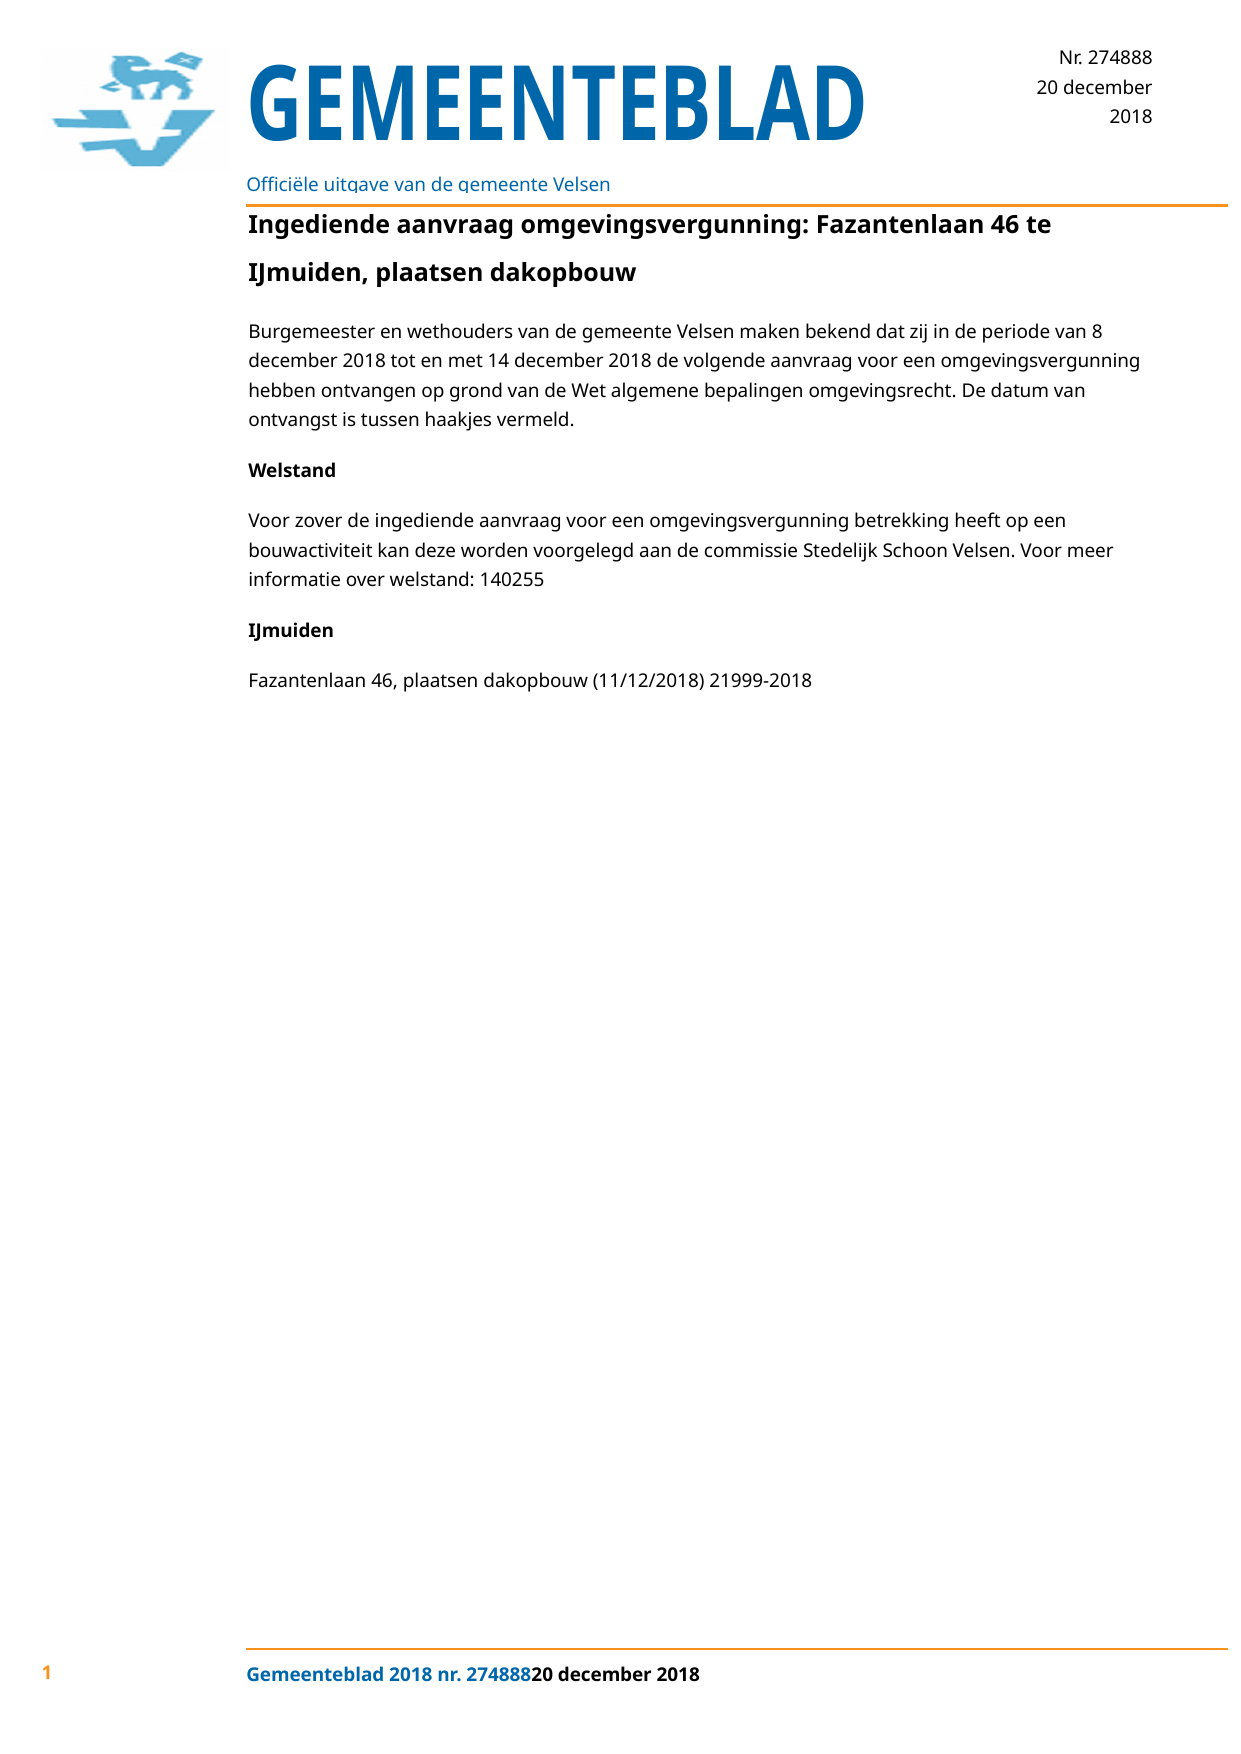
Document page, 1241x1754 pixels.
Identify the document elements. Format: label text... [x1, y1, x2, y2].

text IJmuiden [248, 617, 1152, 643]
text Fazantenlaan 46, plaatsen dakopbouw (11/12/2018) 21999-2018 [248, 667, 1152, 693]
picture [41, 47, 231, 172]
text Ingediende aanvraag omgevingsvergunning: Fazantenlaan 46 te IJmuiden, plaatsen dakopbouw [248, 207, 1152, 288]
text Burgemeester en wethouders van de gemeente Velsen maken bekend dat zij in de periode van 8 december 2018 tot en met 14 december 2018 de volgende aanvraag voor een omgevingsvergunning hebben ontvangen op grond van de Wet algemene bepalingen omgevingsrecht. De datum van ontvangst is tussen haakjes vermeld. [248, 318, 1152, 432]
text Welstand [248, 457, 1152, 483]
text Voor zover de ingediende aanvraag voor een omgevingsvergunning betrekking heeft op een bouwactiviteit kan deze worden voorgelegd aan de commissie Stedelijk Schoon Velsen. Voor meer informatie over welstand: 140255 [248, 507, 1152, 592]
